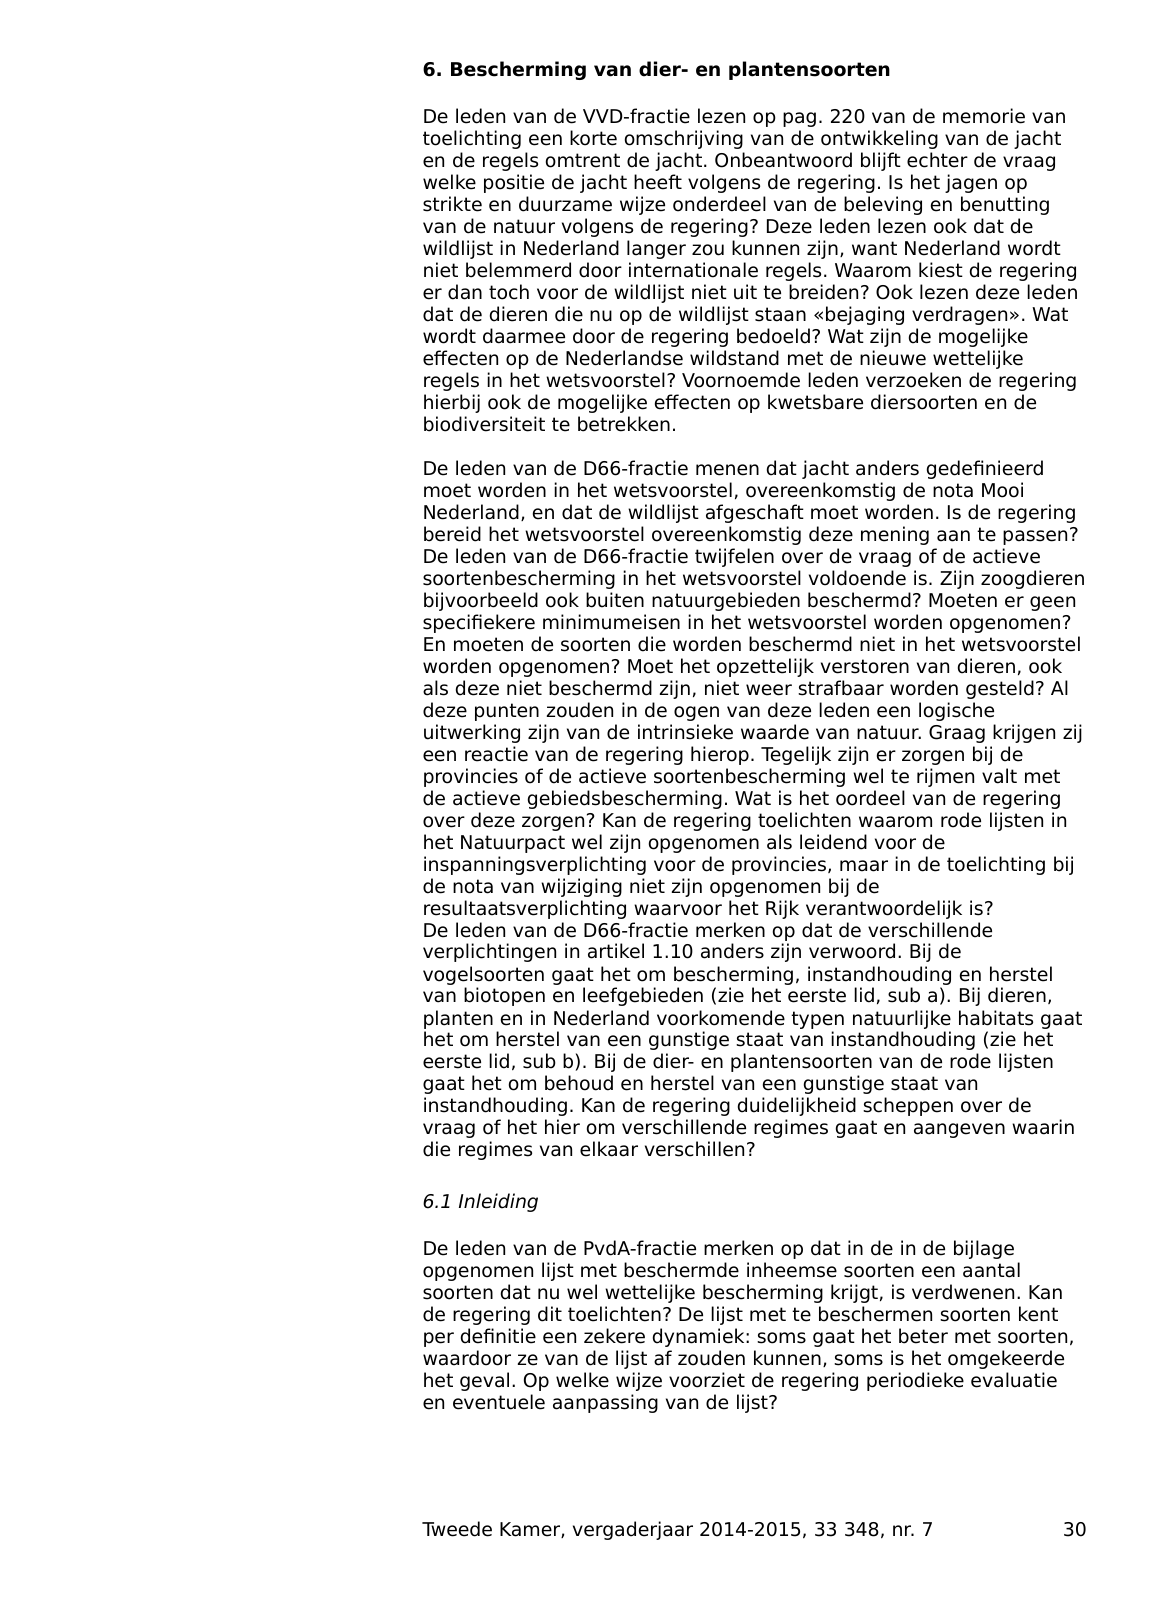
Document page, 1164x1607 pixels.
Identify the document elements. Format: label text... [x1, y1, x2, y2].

text De leden van de PvdA-fractie merken op dat in de in de bijlage opgenomen lijst met beschermde inheemse soorten een aantal soorten dat nu wel wettelijke bescherming krijgt, is verdwenen. Kan de regering dit toelichten? De lijst met te beschermen soorten kent per definitie een zekere dynamiek: soms gaat het beter met soorten, waardoor ze van de lijst af zouden kunnen, soms is het omgekeerde het geval. Op welke wijze voorziet de regering periodieke evaluatie en eventuele aanpassing van de lijst? [422, 1238, 1087, 1414]
subtitle 6. Bescherming van dier- en plantensoorten [422, 59, 1087, 81]
subtitle 6.1 Inleiding [422, 1191, 1087, 1213]
text De leden van de D66-fractie merken op dat de verschillende verplichtingen in artikel 1.10 anders zijn verwoord. Bij de vogelsoorten gaat het om bescherming, instandhouding en herstel van biotopen en leefgebieden (zie het eerste lid, sub a). Bij dieren, planten en in Nederland voorkomende typen natuurlijke habitats gaat het om herstel van een gunstige staat van instandhouding (zie het eerste lid, sub b). Bij de dier- en plantensoorten van de rode lijsten gaat het om behoud en herstel van een gunstige staat van instandhouding. Kan de regering duidelijkheid scheppen over de vraag of het hier om verschillende regimes gaat en aangeven waarin die regimes van elkaar verschillen? [422, 919, 1087, 1161]
text De leden van de D66-fractie twijfelen over de vraag of de actieve soortenbescherming in het wetsvoorstel voldoende is. Zijn zoogdieren bijvoorbeeld ook buiten natuurgebieden beschermd? Moeten er geen specifiekere minimumeisen in het wetsvoorstel worden opgenomen? En moeten de soorten die worden beschermd niet in het wetsvoorstel worden opgenomen? Moet het opzettelijk verstoren van dieren, ook als deze niet beschermd zijn, niet weer strafbaar worden gesteld? Al deze punten zouden in de ogen van deze leden een logische uitwerking zijn van de intrinsieke waarde van natuur. Graag krijgen zij een reactie van de regering hierop. Tegelijk zijn er zorgen bij de provincies of de actieve soortenbescherming wel te rijmen valt met de actieve gebiedsbescherming. Wat is het oordeel van de regering over deze zorgen? Kan de regering toelichten waarom rode lijsten in het Natuurpact wel zijn opgenomen als leidend voor de inspanningsverplichting voor de provincies, maar in de toelichting bij de nota van wijziging niet zijn opgenomen bij de resultaatsverplichting waarvoor het Rijk verantwoordelijk is? [422, 546, 1087, 919]
text De leden van de D66-fractie menen dat jacht anders gedefinieerd moet worden in het wetsvoorstel, overeenkomstig de nota Mooi Nederland, en dat de wildlijst afgeschaft moet worden. Is de regering bereid het wetsvoorstel overeenkomstig deze mening aan te passen? [422, 458, 1087, 546]
text De leden van de VVD-fractie lezen op pag. 220 van de memorie van toelichting een korte omschrijving van de ontwikkeling van de jacht en de regels omtrent de jacht. Onbeantwoord blijft echter de vraag welke positie de jacht heeft volgens de regering. Is het jagen op strikte en duurzame wijze onderdeel van de beleving en benutting van de natuur volgens de regering? Deze leden lezen ook dat de wildlijst in Nederland langer zou kunnen zijn, want Nederland wordt niet belemmerd door internationale regels. Waarom kiest de regering er dan toch voor de wildlijst niet uit te breiden? Ook lezen deze leden dat de dieren die nu op de wildlijst staan «bejaging verdragen». Wat wordt daarmee door de regering bedoeld? Wat zijn de mogelijke effecten op de Nederlandse wildstand met de nieuwe wettelijke regels in het wetsvoorstel? Voornoemde leden verzoeken de regering hierbij ook de mogelijke effecten op kwetsbare diersoorten en de biodiversiteit te betrekken. [422, 106, 1087, 436]
